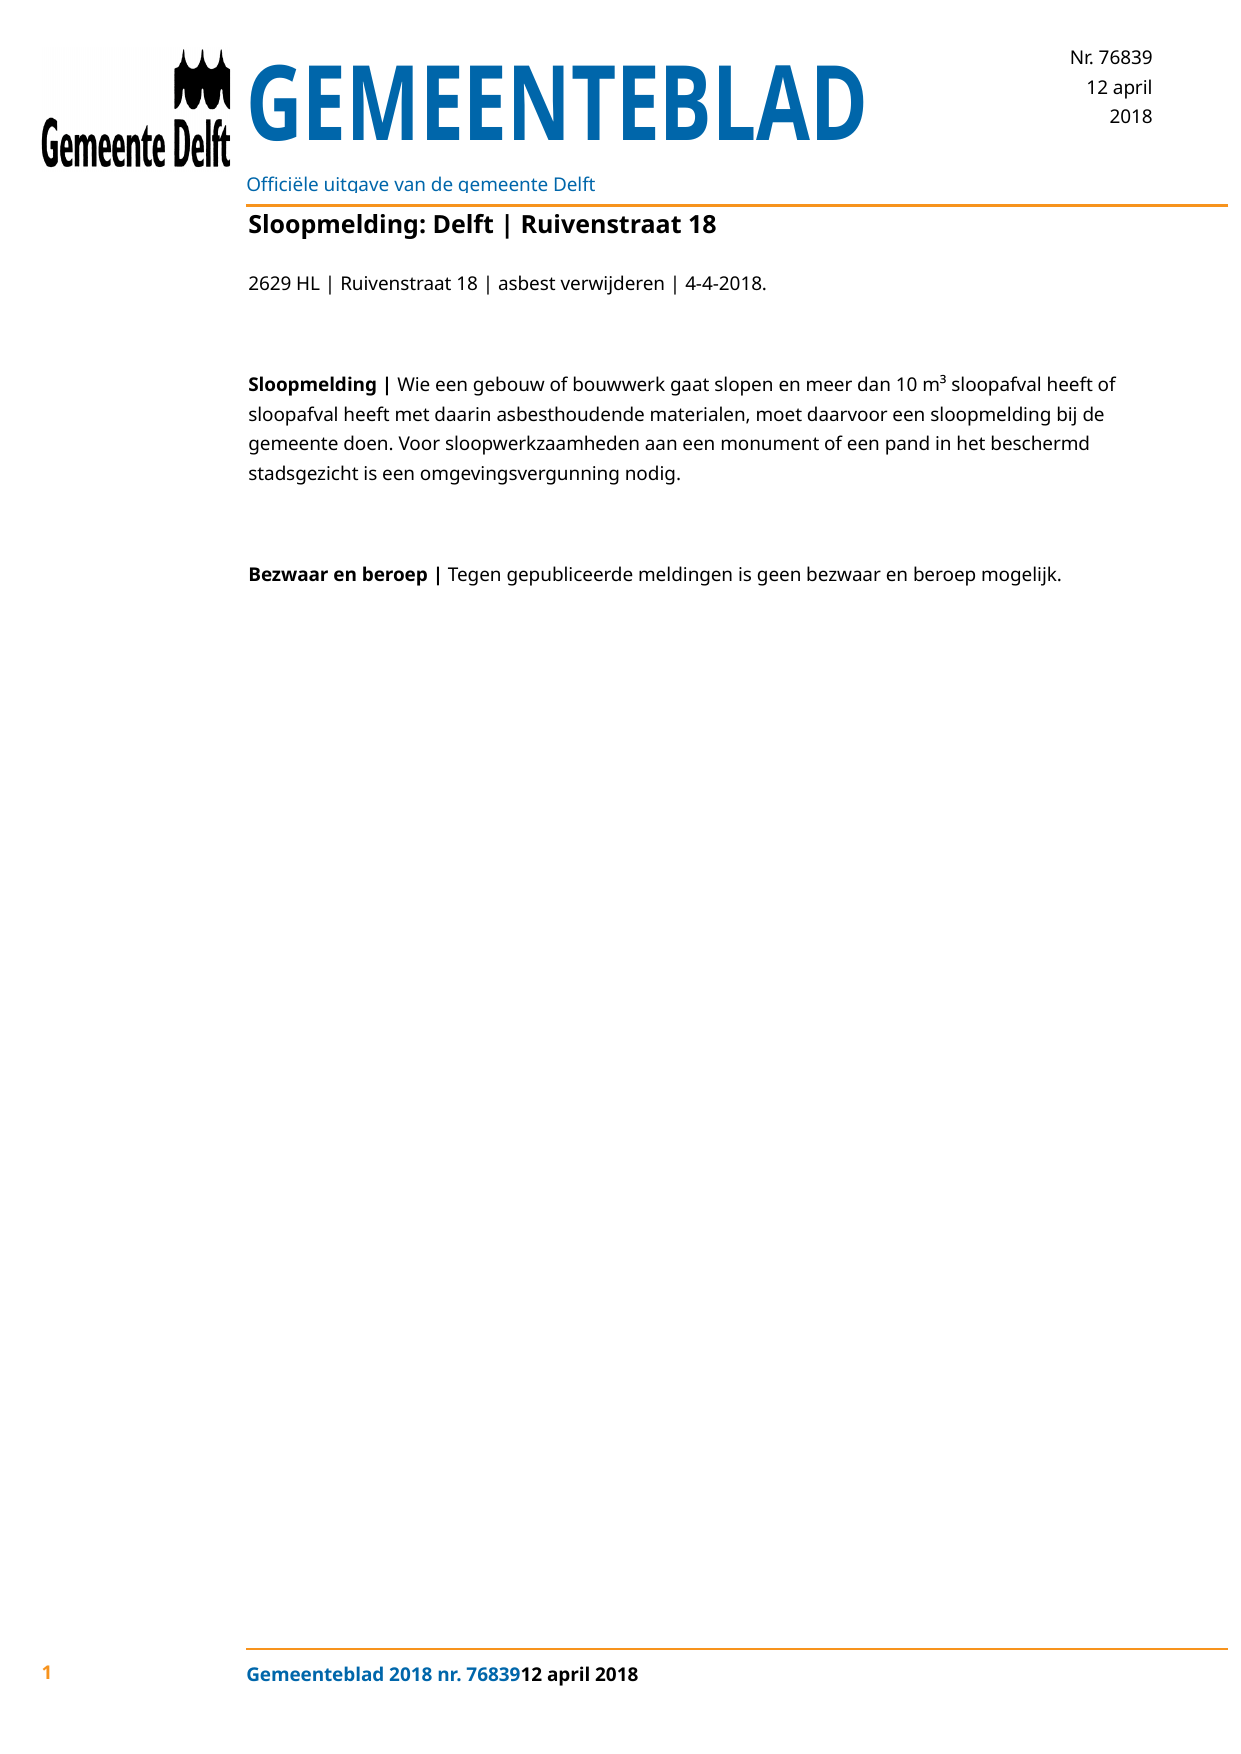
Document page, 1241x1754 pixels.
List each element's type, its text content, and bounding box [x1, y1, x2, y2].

text Sloopmelding: Delft | Ruivenstraat 18 [248, 207, 1152, 241]
text Bezwaar en beroep | Tegen gepubliceerde meldingen is geen bezwaar en beroep mogelijk. [248, 561, 1152, 586]
text Sloopmelding | Wie een gebouw of bouwwerk gaat slopen en meer dan 10 m³ sloopafval heeft of sloopafval heeft met daarin asbesthoudende materialen, moet daarvoor een sloopmelding bij de gemeente doen. Voor sloopwerkzaamheden aan een monument of een pand in het beschermd stadsgezicht is een omgevingsvergunning nodig. [248, 371, 1152, 486]
text 2629 HL | Ruivenstraat 18 | asbest verwijderen | 4-4-2018. [248, 270, 1152, 296]
picture [41, 47, 231, 172]
